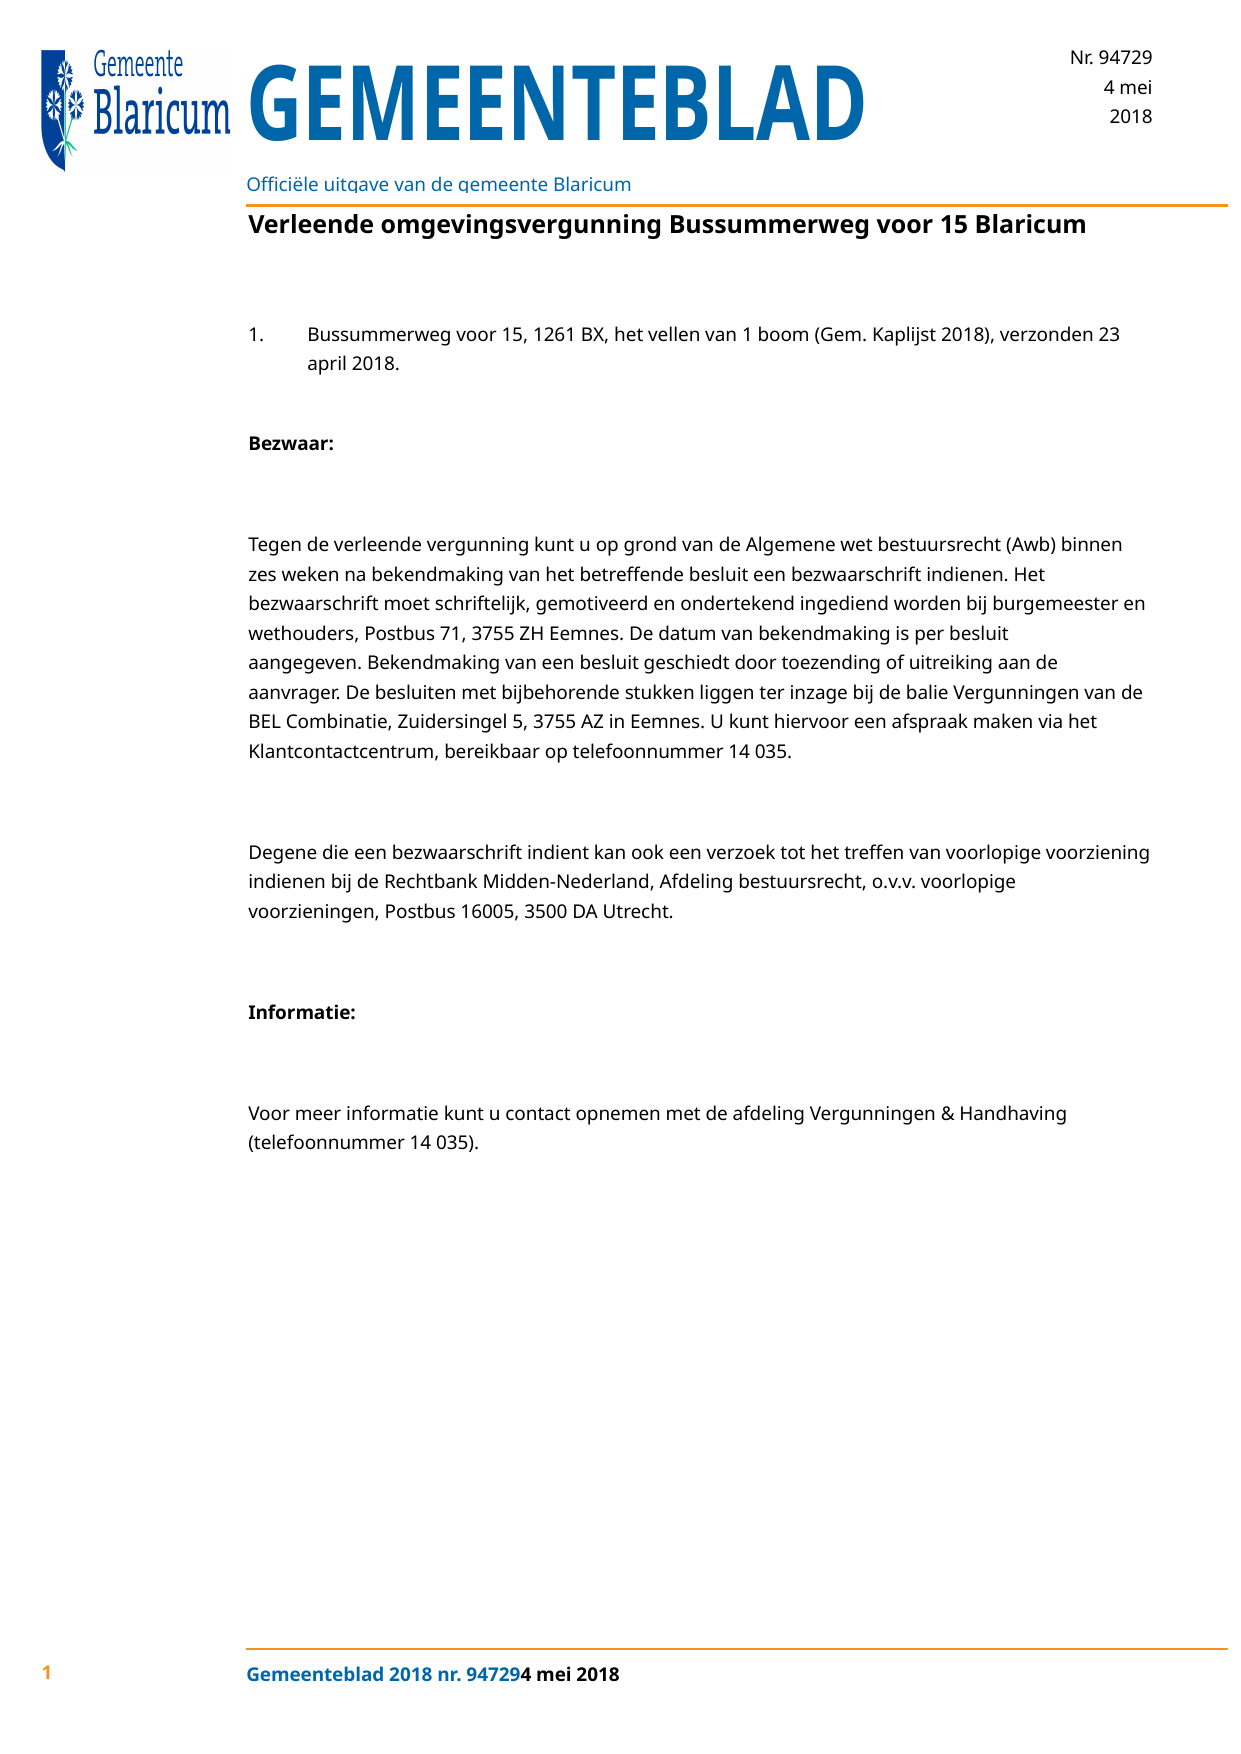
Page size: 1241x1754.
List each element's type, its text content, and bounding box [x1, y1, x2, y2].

text Informatie: [248, 999, 1152, 1025]
text Degene die een bezwaarschrift indient kan ook een verzoek tot het treffen van voorlopige voorziening indienen bij de Rechtbank Midden-Nederland, Afdeling bestuursrecht, o.v.v. voorlopige voorzieningen, Postbus 16005, 3500 DA Utrecht. [248, 839, 1152, 924]
text Voor meer informatie kunt u contact opnemen met de afdeling Vergunningen & Handhaving (telefoonnummer 14 035). [248, 1100, 1152, 1155]
list Bussummerweg voor 15, 1261 BX, het vellen van 1 boom (Gem. Kaplijst 2018), verzonden 23 april 2018. [248, 321, 1152, 376]
text Verleende omgevingsvergunning Bussummerweg voor 15 Blaricum [248, 207, 1152, 241]
picture [41, 47, 231, 172]
text Bezwaar: [248, 430, 1152, 456]
text Tegen de verleende vergunning kunt u op grond van de Algemene wet bestuursrecht (Awb) binnen zes weken na bekendmaking van het betreffende besluit een bezwaarschrift indienen. Het bezwaarschrift moet schriftelijk, gemotiveerd en ondertekend ingediend worden bij burgemeester en wethouders, Postbus 71, 3755 ZH Eemnes. De datum van bekendmaking is per besluit aangegeven. Bekendmaking van een besluit geschiedt door toezending of uitreiking aan de aanvrager. De besluiten met bijbehorende stukken liggen ter inzage bij de balie Vergunningen van de BEL Combinatie, Zuidersingel 5, 3755 AZ in Eemnes. U kunt hiervoor een afspraak maken via het Klantcontactcentrum, bereikbaar op telefoonnummer 14 035. [248, 531, 1152, 764]
